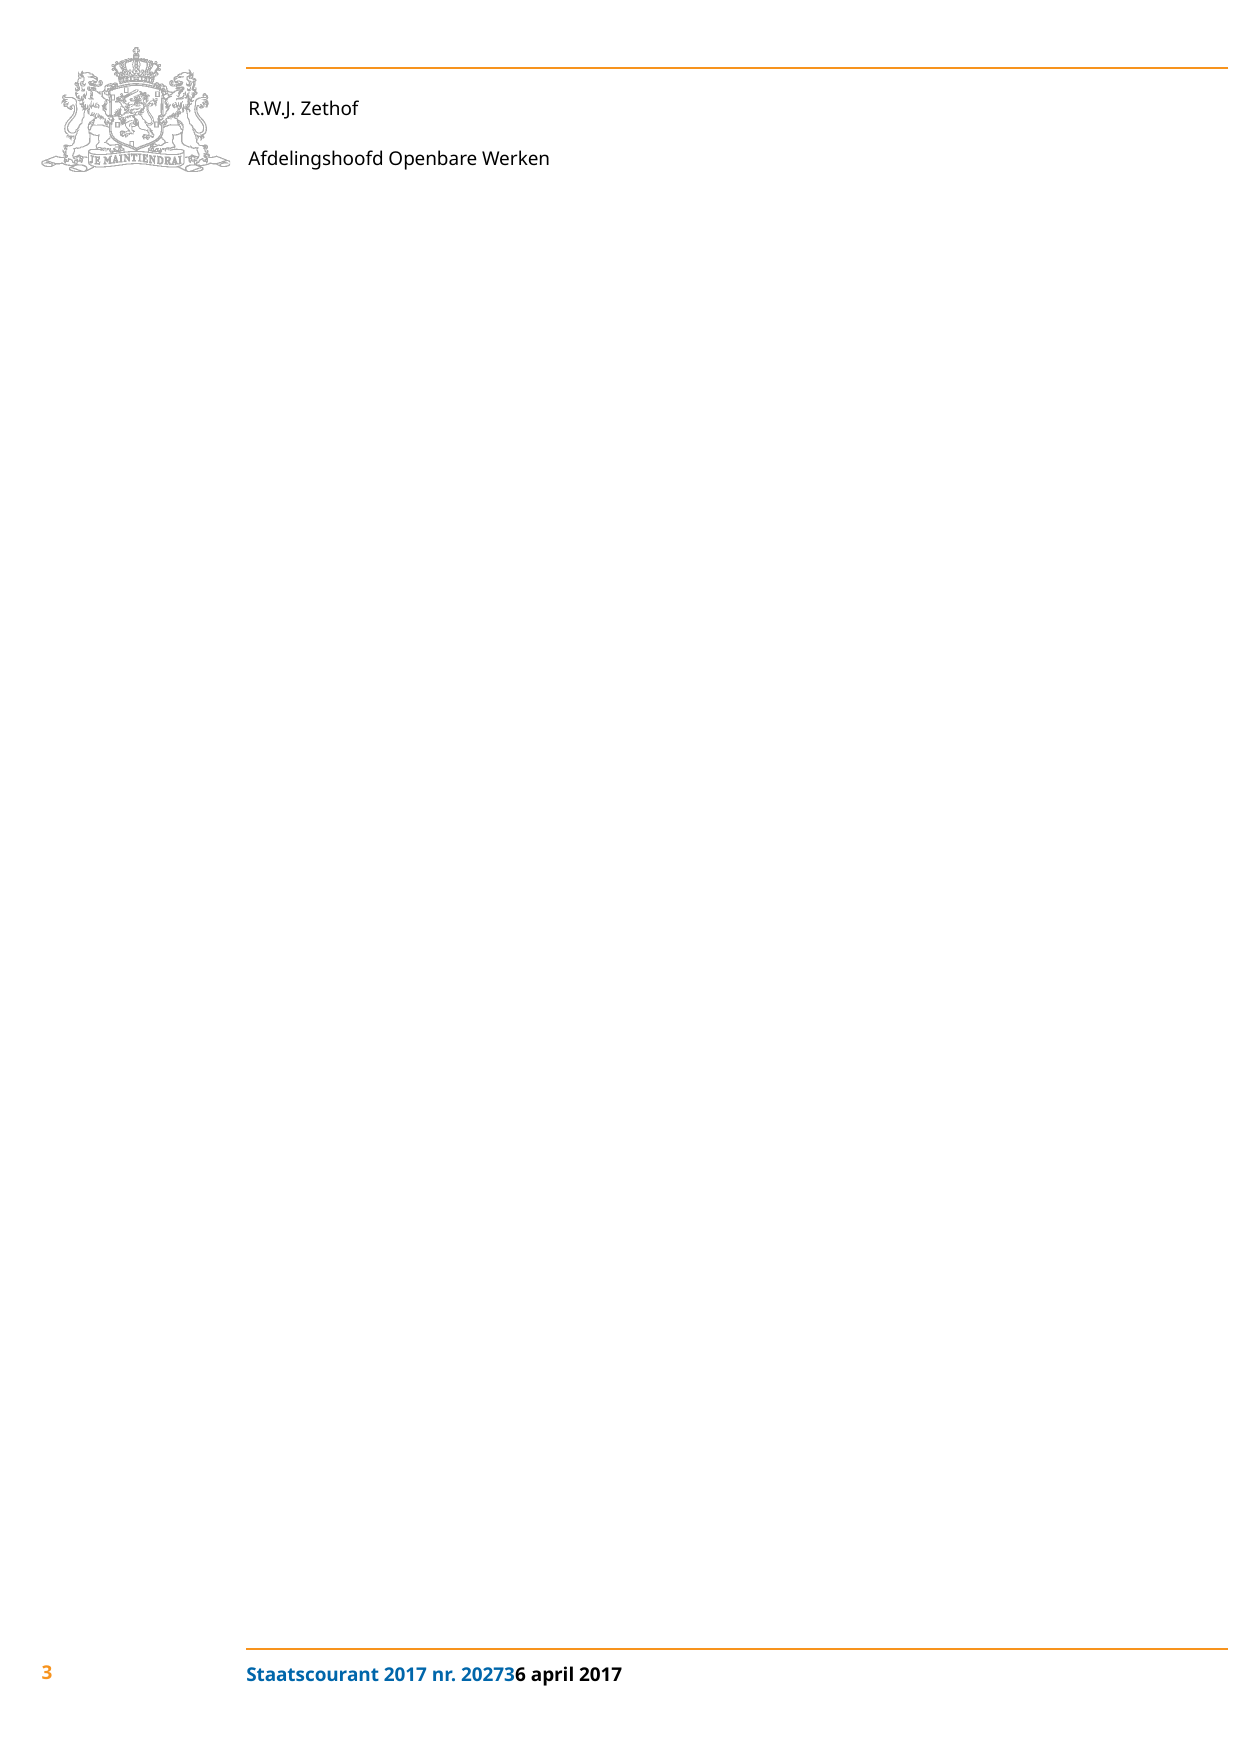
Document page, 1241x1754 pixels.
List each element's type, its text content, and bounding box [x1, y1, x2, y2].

text R.W.J. Zethof [248, 95, 1152, 121]
text Afdelingshoofd Openbare Werken [248, 145, 1152, 171]
picture [41, 47, 231, 172]
